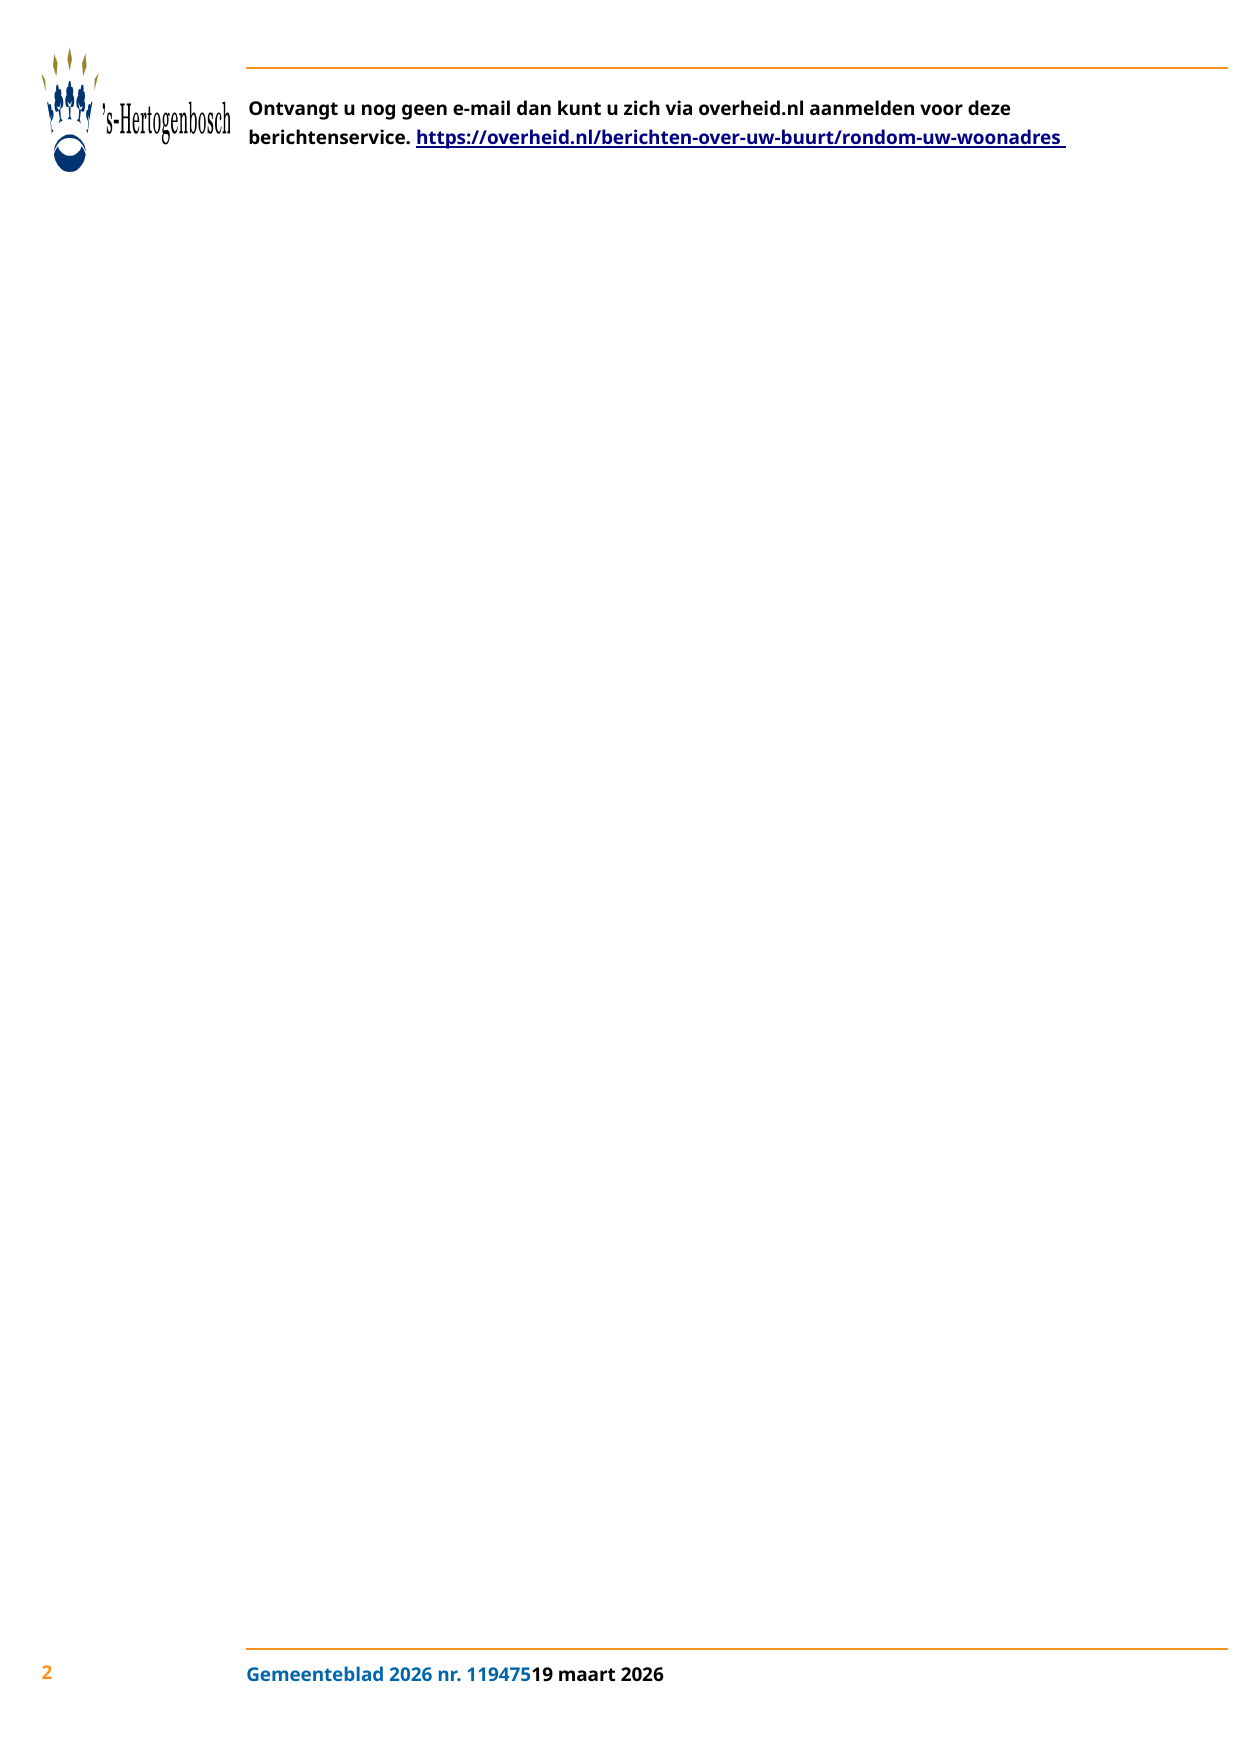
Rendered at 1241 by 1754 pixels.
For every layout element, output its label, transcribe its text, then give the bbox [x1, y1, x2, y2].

picture [41, 47, 231, 172]
text Ontvangt u nog geen e-mail dan kunt u zich via overheid.nl aanmelden voor deze berichtenservice. https://overheid.nl/berichten-over-uw-buurt/rondom-uw-woonadres [248, 95, 1152, 150]
